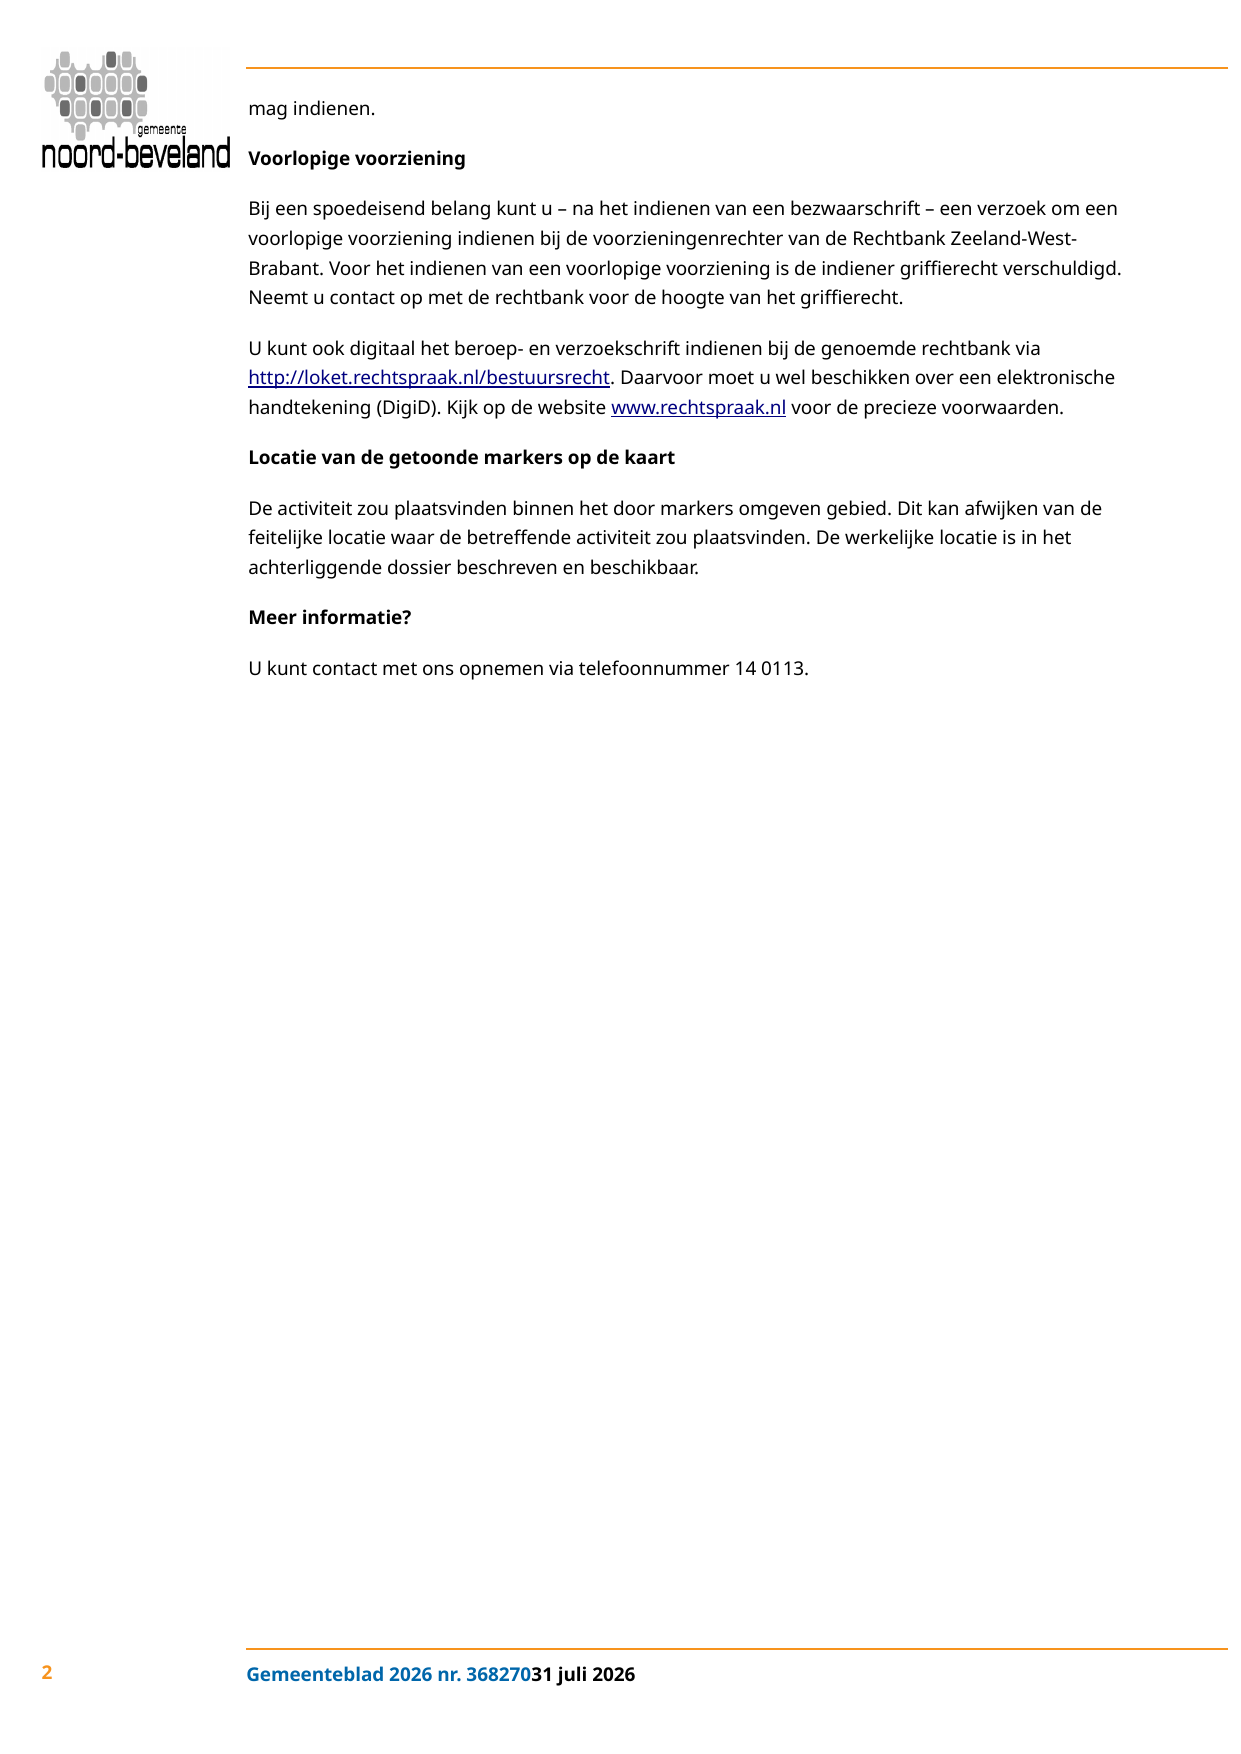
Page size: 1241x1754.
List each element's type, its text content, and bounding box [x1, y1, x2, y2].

text Bij een spoedeisend belang kunt u – na het indienen van een bezwaarschrift – een verzoek om een voorlopige voorziening indienen bij de voorzieningenrechter van de Rechtbank Zeeland-West-Brabant. Voor het indienen van een voorlopige voorziening is de indiener griffierecht verschuldigd. Neemt u contact op met de rechtbank voor de hoogte van het griffierecht. [248, 196, 1152, 310]
text Locatie van de getoonde markers op de kaart [248, 444, 1152, 470]
text Voorlopige voorziening [248, 145, 1152, 171]
text mag indienen. [248, 95, 1152, 121]
text U kunt ook digitaal het beroep- en verzoekschrift indienen bij de genoemde rechtbank via http://loket.rechtspraak.nl/bestuursrecht. Daarvoor moet u wel beschikken over een elektronische handtekening (DigiD). Kijk op de website www.rechtspraak.nl voor de precieze voorwaarden. [248, 335, 1152, 420]
text U kunt contact met ons opnemen via telefoonnummer 14 0113. [248, 655, 1152, 681]
picture [41, 47, 231, 172]
text De activiteit zou plaatsvinden binnen het door markers omgeven gebied. Dit kan afwijken van de feitelijke locatie waar de betreffende activiteit zou plaatsvinden. De werkelijke locatie is in het achterliggende dossier beschreven en beschikbaar. [248, 495, 1152, 580]
text Meer informatie? [248, 604, 1152, 630]
